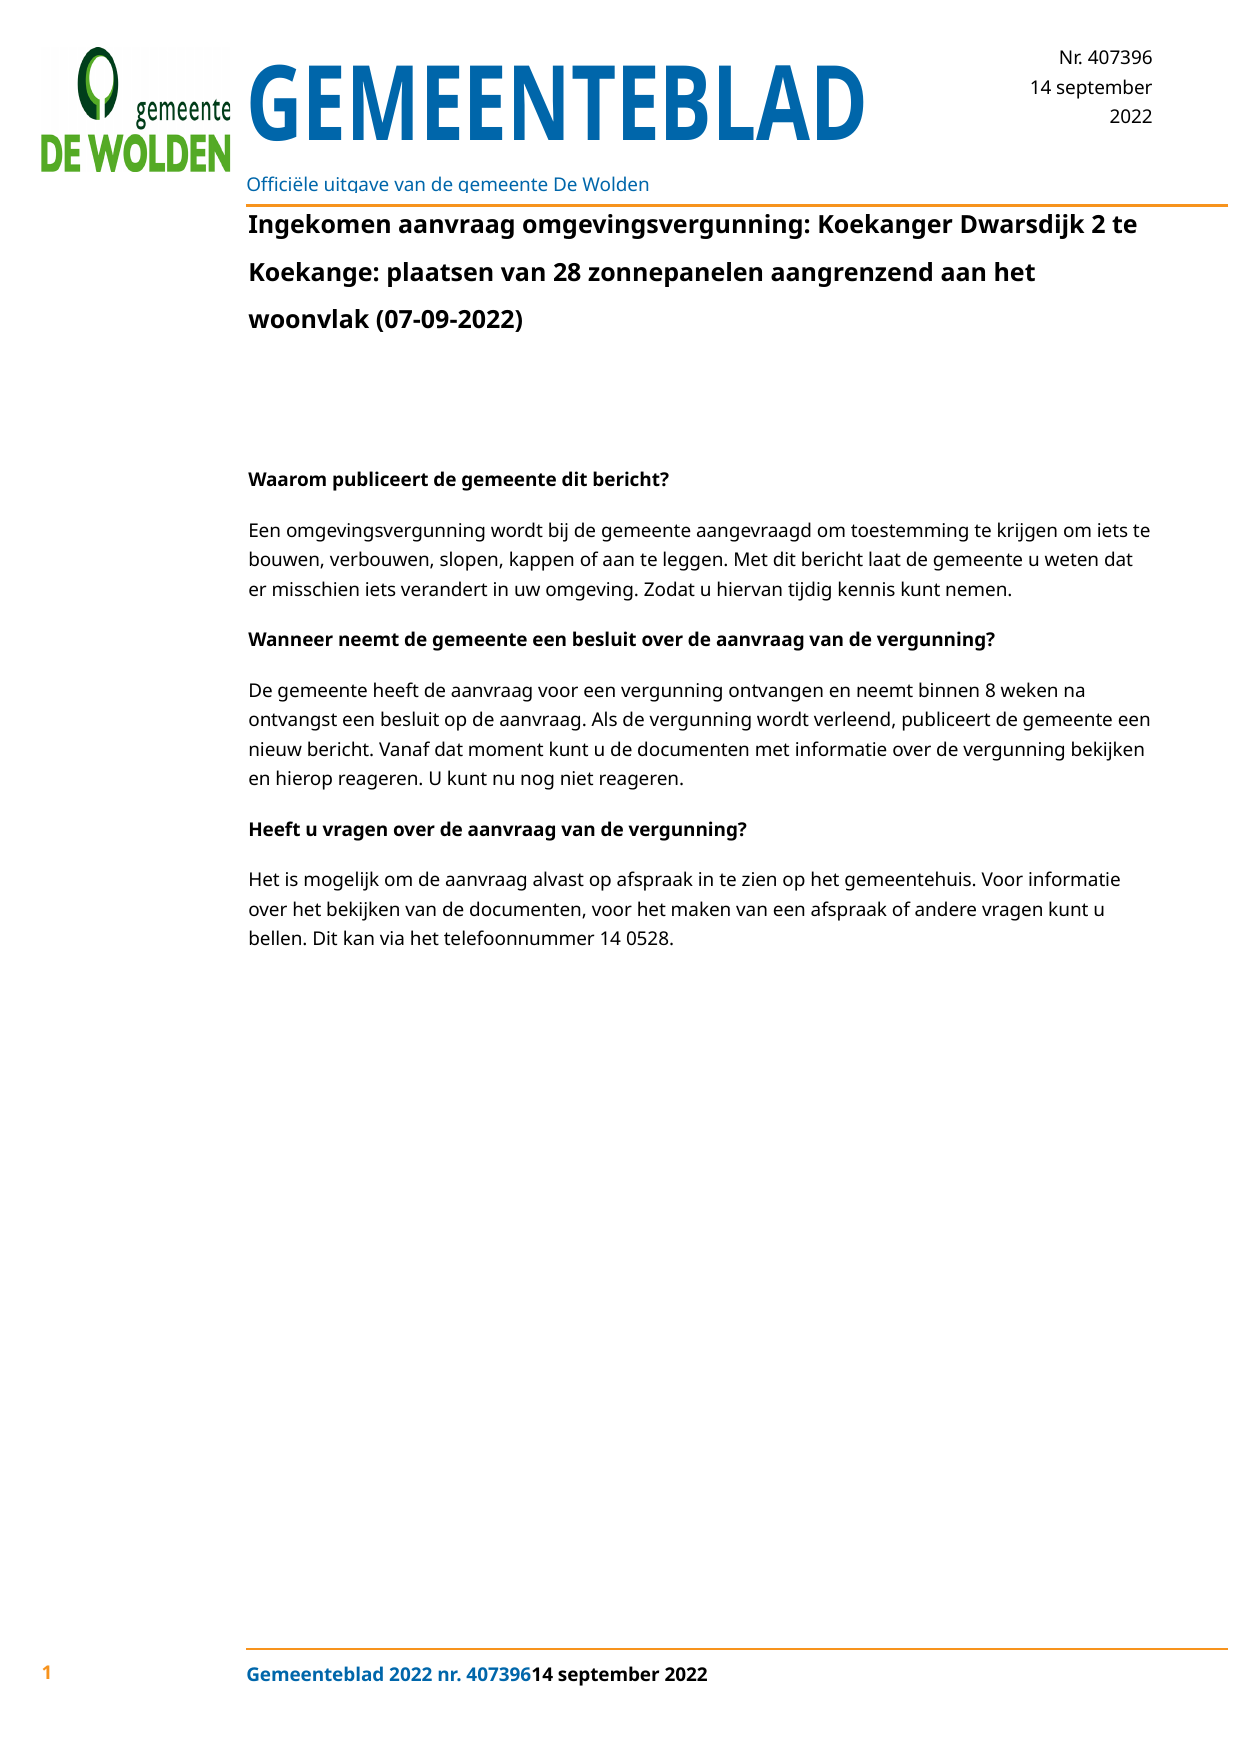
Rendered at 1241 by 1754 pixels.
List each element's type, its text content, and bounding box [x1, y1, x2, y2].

text De gemeente heeft de aanvraag voor een vergunning ontvangen en neemt binnen 8 weken na ontvangst een besluit op de aanvraag. Als de vergunning wordt verleend, publiceert de gemeente een nieuw bericht. Vanaf dat moment kunt u de documenten met informatie over de vergunning bekijken en hierop reageren. U kunt nu nog niet reageren. [248, 677, 1152, 791]
text Ingekomen aanvraag omgevingsvergunning: Koekanger Dwarsdijk 2 te Koekange: plaatsen van 28 zonnepanelen aangrenzend aan het woonvlak (07-09-2022) [248, 207, 1152, 336]
text Heeft u vragen over de aanvraag van de vergunning? [248, 816, 1152, 842]
text Waarom publiceert de gemeente dit bericht? [248, 466, 1152, 492]
text Het is mogelijk om de aanvraag alvast op afspraak in te zien op het gemeentehuis. Voor informatie over het bekijken van de documenten, voor het maken van een afspraak of andere vragen kunt u bellen. Dit kan via het telefoonnummer 14 0528. [248, 866, 1152, 951]
text Een omgevingsvergunning wordt bij de gemeente aangevraagd om toestemming te krijgen om iets te bouwen, verbouwen, slopen, kappen of aan te leggen. Met dit bericht laat de gemeente u weten dat er misschien iets verandert in uw omgeving. Zodat u hiervan tijdig kennis kunt nemen. [248, 517, 1152, 602]
text Wanneer neemt de gemeente een besluit over de aanvraag van de vergunning? [248, 626, 1152, 652]
picture [41, 47, 231, 172]
